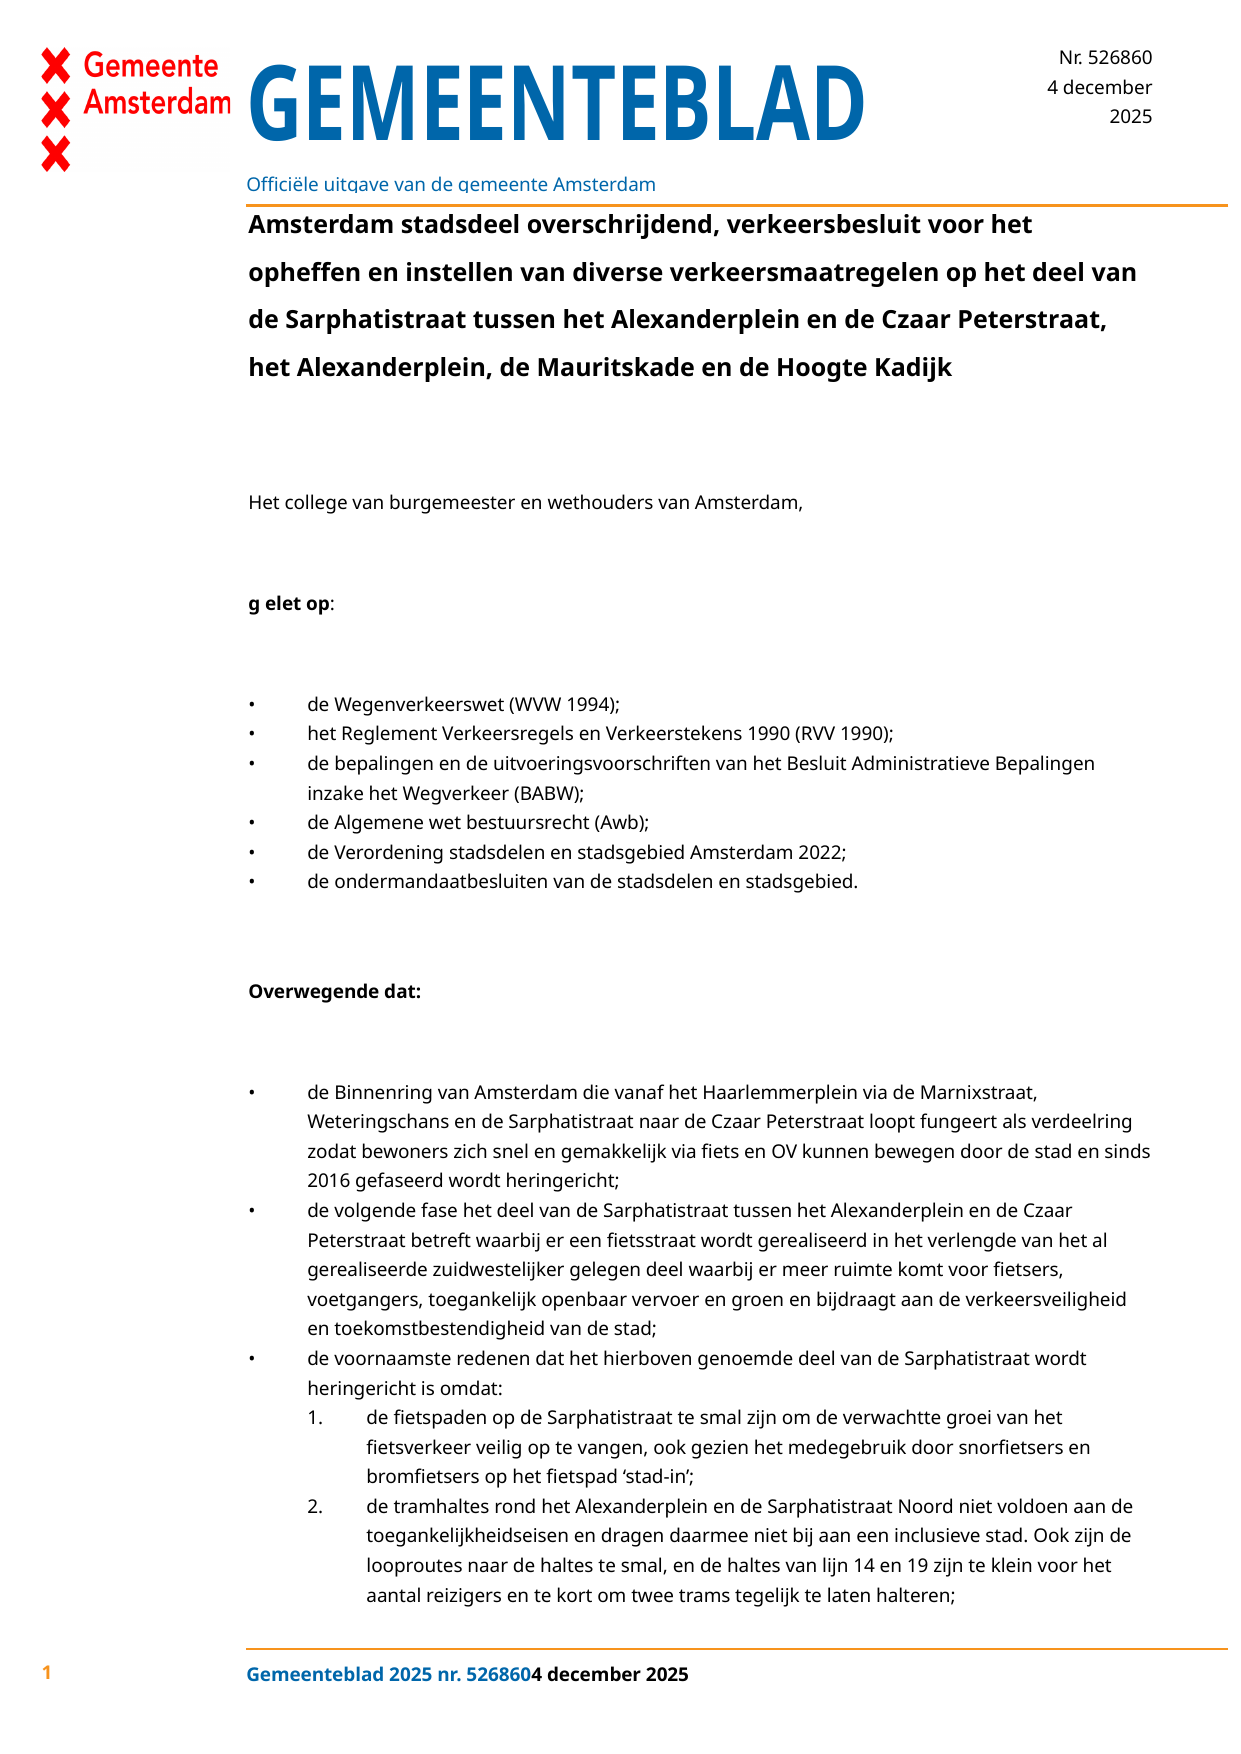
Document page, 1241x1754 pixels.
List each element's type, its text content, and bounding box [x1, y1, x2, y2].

list de Binnenring van Amsterdam die vanaf het Haarlemmerplein via de Marnixstraat, Weteringschans en de Sarphatistraat naar de Czaar Peterstraat loopt fungeert als verdeelring zodat bewoners zich snel en gemakkelijk via fiets en OV kunnen bewegen door de stad en sinds 2016 gefaseerd wordt heringericht; [248, 1079, 1152, 1193]
text Amsterdam stadsdeel overschrijdend, verkeersbesluit voor het opheffen en instellen van diverse verkeersmaatregelen op het deel van de Sarphatistraat tussen het Alexanderplein en de Czaar Peterstraat, het Alexanderplein, de Mauritskade en de Hoogte Kadijk [248, 207, 1152, 384]
list de voornaamste redenen dat het hierboven genoemde deel van de Sarphatistraat wordt heringericht is omdat: [248, 1345, 1152, 1400]
list de ondermandaatbesluiten van de stadsdelen en stadsgebied. [248, 868, 1152, 894]
list de tramhaltes rond het Alexanderplein en de Sarphatistraat Noord niet voldoen aan de toegankelijkheidseisen en dragen daarmee niet bij aan een inclusieve stad. Ook zijn de looproutes naar de haltes te smal, en de haltes van lijn 14 en 19 zijn te klein voor het aantal reizigers en te kort om twee trams tegelijk te laten halteren; [307, 1493, 1152, 1607]
list de Algemene wet bestuursrecht (Awb); [248, 809, 1152, 835]
list de bepalingen en de uitvoeringsvoorschriften van het Besluit Administratieve Bepalingen inzake het Wegverkeer (BABW); [248, 750, 1152, 805]
list de volgende fase het deel van de Sarphatistraat tussen het Alexanderplein en de Czaar Peterstraat betreft waarbij er een fietsstraat wordt gerealiseerd in het verlengde van het al gerealiseerde zuidwestelijker gelegen deel waarbij er meer ruimte komt voor fietsers, voetgangers, toegankelijk openbaar vervoer en groen en bijdraagt aan de verkeersveiligheid en toekomstbestendigheid van de stad; [248, 1197, 1152, 1341]
text Overwegende dat: [248, 978, 1152, 1004]
picture [41, 47, 231, 172]
list de Wegenverkeerswet (WVW 1994); [248, 691, 1152, 717]
list de fietspaden op de Sarphatistraat te smal zijn om de verwachtte groei van het fietsverkeer veilig op te vangen, ook gezien het medegebruik door snorfietsers en bromfietsers op het fietspad ‘stad-in’; [307, 1404, 1152, 1489]
text g elet op: [248, 590, 1152, 616]
list de Verordening stadsdelen en stadsgebied Amsterdam 2022; [248, 839, 1152, 864]
list het Reglement Verkeersregels en Verkeerstekens 1990 (RVV 1990); [248, 721, 1152, 746]
text Het college van burgemeester en wethouders van Amsterdam, [248, 489, 1152, 515]
